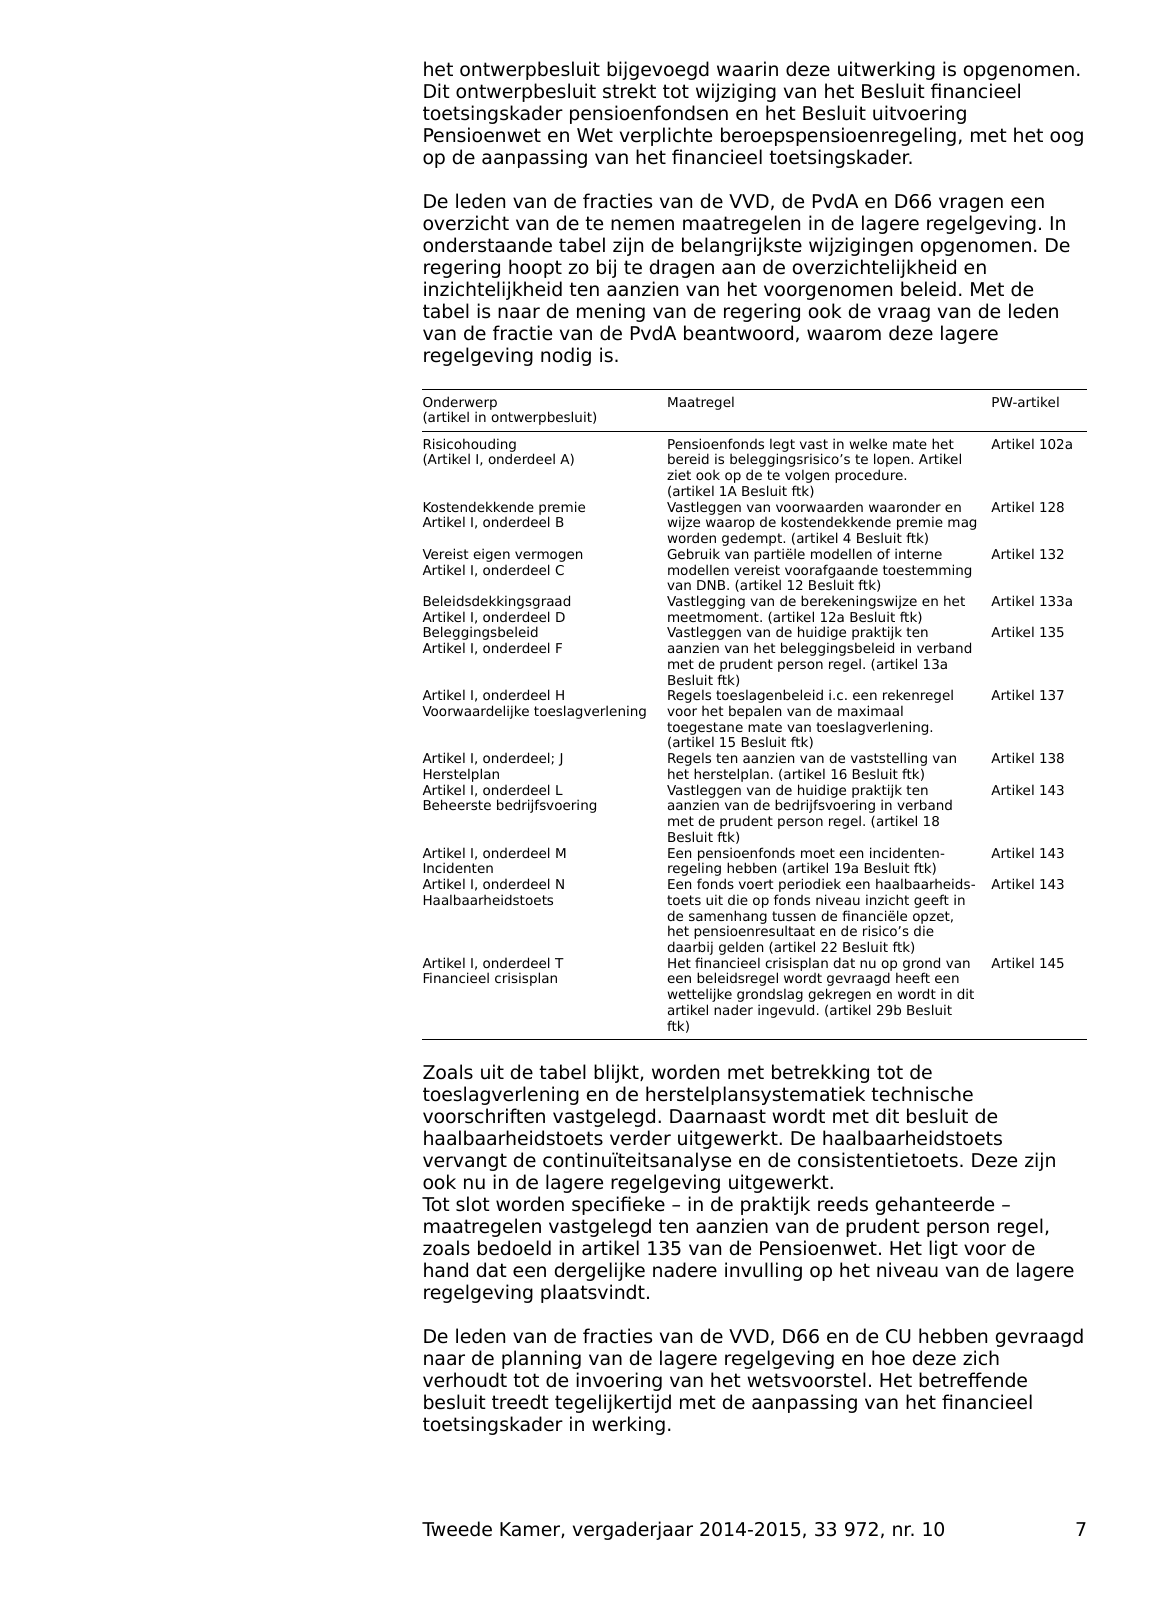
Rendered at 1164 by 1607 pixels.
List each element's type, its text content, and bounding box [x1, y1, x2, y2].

table_header Maatregel [661, 390, 985, 431]
table_cell Artikel 133a [985, 594, 1087, 625]
table_header Onderwerp (artikel in ontwerpbesluit) [422, 390, 661, 431]
table_cell Vereist eigen vermogen Artikel I, onderdeel C [422, 547, 661, 594]
table_cell Artikel 135 [985, 625, 1087, 688]
table_cell Beleggingsbeleid Artikel I, onderdeel F [422, 625, 661, 688]
text De leden van de fracties van de VVD, D66 en de CU hebben gevraagd naar de planning van de lagere regelgeving en hoe deze zich verhoudt tot de invoering van het wetsvoorstel. Het betreffende besluit treedt tegelijkertijd met de aanpassing van het financieel toetsingskader in werking. [422, 1326, 1087, 1436]
table_cell Vastleggen van de huidige praktijk ten aanzien van de bedrijfsvoering in verband met de prudent person regel. (artikel 18 Besluit ftk) [661, 783, 985, 845]
table_cell Artikel I, onderdeel M Incidenten [422, 845, 661, 877]
table_cell Vastleggen van voorwaarden waaronder en wijze waarop de kostendekkende premie mag worden gedempt. (artikel 4 Besluit ftk) [661, 499, 985, 547]
table_header PW-artikel [985, 390, 1087, 431]
table_cell Artikel 137 [985, 688, 1087, 751]
table_cell Een fonds voert periodiek een haalbaarheids-toets uit die op fonds niveau inzicht geeft in de samenhang tussen de financiële opzet, het pensioenresultaat en de risico’s die daarbij gelden (artikel 22 Besluit ftk) [661, 877, 985, 956]
table_cell Artikel 128 [985, 499, 1087, 547]
text het ontwerpbesluit bijgevoegd waarin deze uitwerking is opgenomen. Dit ontwerpbesluit strekt tot wijziging van het Besluit financieel toetsingskader pensioenfondsen en het Besluit uitvoering Pensioenwet en Wet verplichte beroepspensioenregeling, met het oog op de aanpassing van het financieel toetsingskader. [422, 59, 1087, 169]
table_cell Artikel 102a [985, 432, 1087, 499]
table_cell Vastlegging van de berekeningswijze en het meetmoment. (artikel 12a Besluit ftk) [661, 594, 985, 625]
table_cell Artikel 143 [985, 845, 1087, 877]
text De leden van de fracties van de VVD, de PvdA en D66 vragen een overzicht van de te nemen maatregelen in de lagere regelgeving. In onderstaande tabel zijn de belangrijkste wijzigingen opgenomen. De regering hoopt zo bij te dragen aan de overzichtelijkheid en inzichtelijkheid ten aanzien van het voorgenomen beleid. Met de tabel is naar de mening van de regering ook de vraag van de leden van de fractie van de PvdA beantwoord, waarom deze lagere regelgeving nodig is. [422, 191, 1087, 367]
table_cell Artikel I, onderdeel; J Herstelplan [422, 751, 661, 782]
table_cell Gebruik van partiële modellen of interne modellen vereist voorafgaande toestemming van DNB. (artikel 12 Besluit ftk) [661, 547, 985, 594]
text Zoals uit de tabel blijkt, worden met betrekking tot de toeslagverlening en de herstelplansystematiek technische voorschriften vastgelegd. Daarnaast wordt met dit besluit de haalbaarheidstoets verder uitgewerkt. De haalbaarheidstoets vervangt de continuïteitsanalyse en de consistentietoets. Deze zijn ook nu in de lagere regelgeving uitgewerkt. [422, 1062, 1087, 1194]
table_cell Beleidsdekkingsgraad Artikel I, onderdeel D [422, 594, 661, 625]
table_cell Pensioenfonds legt vast in welke mate het bereid is beleggingsrisico’s te lopen. Artikel ziet ook op de te volgen procedure. (artikel 1A Besluit ftk) [661, 432, 985, 499]
text Tot slot worden specifieke – in de praktijk reeds gehanteerde – maatregelen vastgelegd ten aanzien van de prudent person regel, zoals bedoeld in artikel 135 van de Pensioenwet. Het ligt voor de hand dat een dergelijke nadere invulling op het niveau van de lagere regelgeving plaatsvindt. [422, 1194, 1087, 1304]
table_cell Artikel 138 [985, 751, 1087, 782]
table_cell Een pensioenfonds moet een incidenten-regeling hebben (artikel 19a Besluit ftk) [661, 845, 985, 877]
table_cell Regels ten aanzien van de vaststelling van het herstelplan. (artikel 16 Besluit ftk) [661, 751, 985, 782]
table_cell Vastleggen van de huidige praktijk ten aanzien van het beleggingsbeleid in verband met de prudent person regel. (artikel 13a Besluit ftk) [661, 625, 985, 688]
table_cell Regels toeslagenbeleid i.c. een rekenregel voor het bepalen van de maximaal toegestane mate van toeslagverlening. (artikel 15 Besluit ftk) [661, 688, 985, 751]
table_cell Artikel 143 [985, 783, 1087, 845]
table_cell Artikel I, onderdeel L Beheerste bedrijfsvoering [422, 783, 661, 845]
table_cell Artikel 145 [985, 956, 1087, 1039]
table_cell Artikel I, onderdeel N Haalbaarheidstoets [422, 877, 661, 956]
table_cell Artikel 143 [985, 877, 1087, 956]
table_cell Artikel 132 [985, 547, 1087, 594]
table_cell Artikel I, onderdeel T Financieel crisisplan [422, 956, 661, 1039]
table_cell Artikel I, onderdeel H Voorwaardelijke toeslagverlening [422, 688, 661, 751]
table_cell Het financieel crisisplan dat nu op grond van een beleidsregel wordt gevraagd heeft een wettelijke grondslag gekregen en wordt in dit artikel nader ingevuld. (artikel 29b Besluit ftk) [661, 956, 985, 1039]
table_cell Kostendekkende premie Artikel I, onderdeel B [422, 499, 661, 547]
table_cell Risicohouding (Artikel I, onderdeel A) [422, 432, 661, 499]
